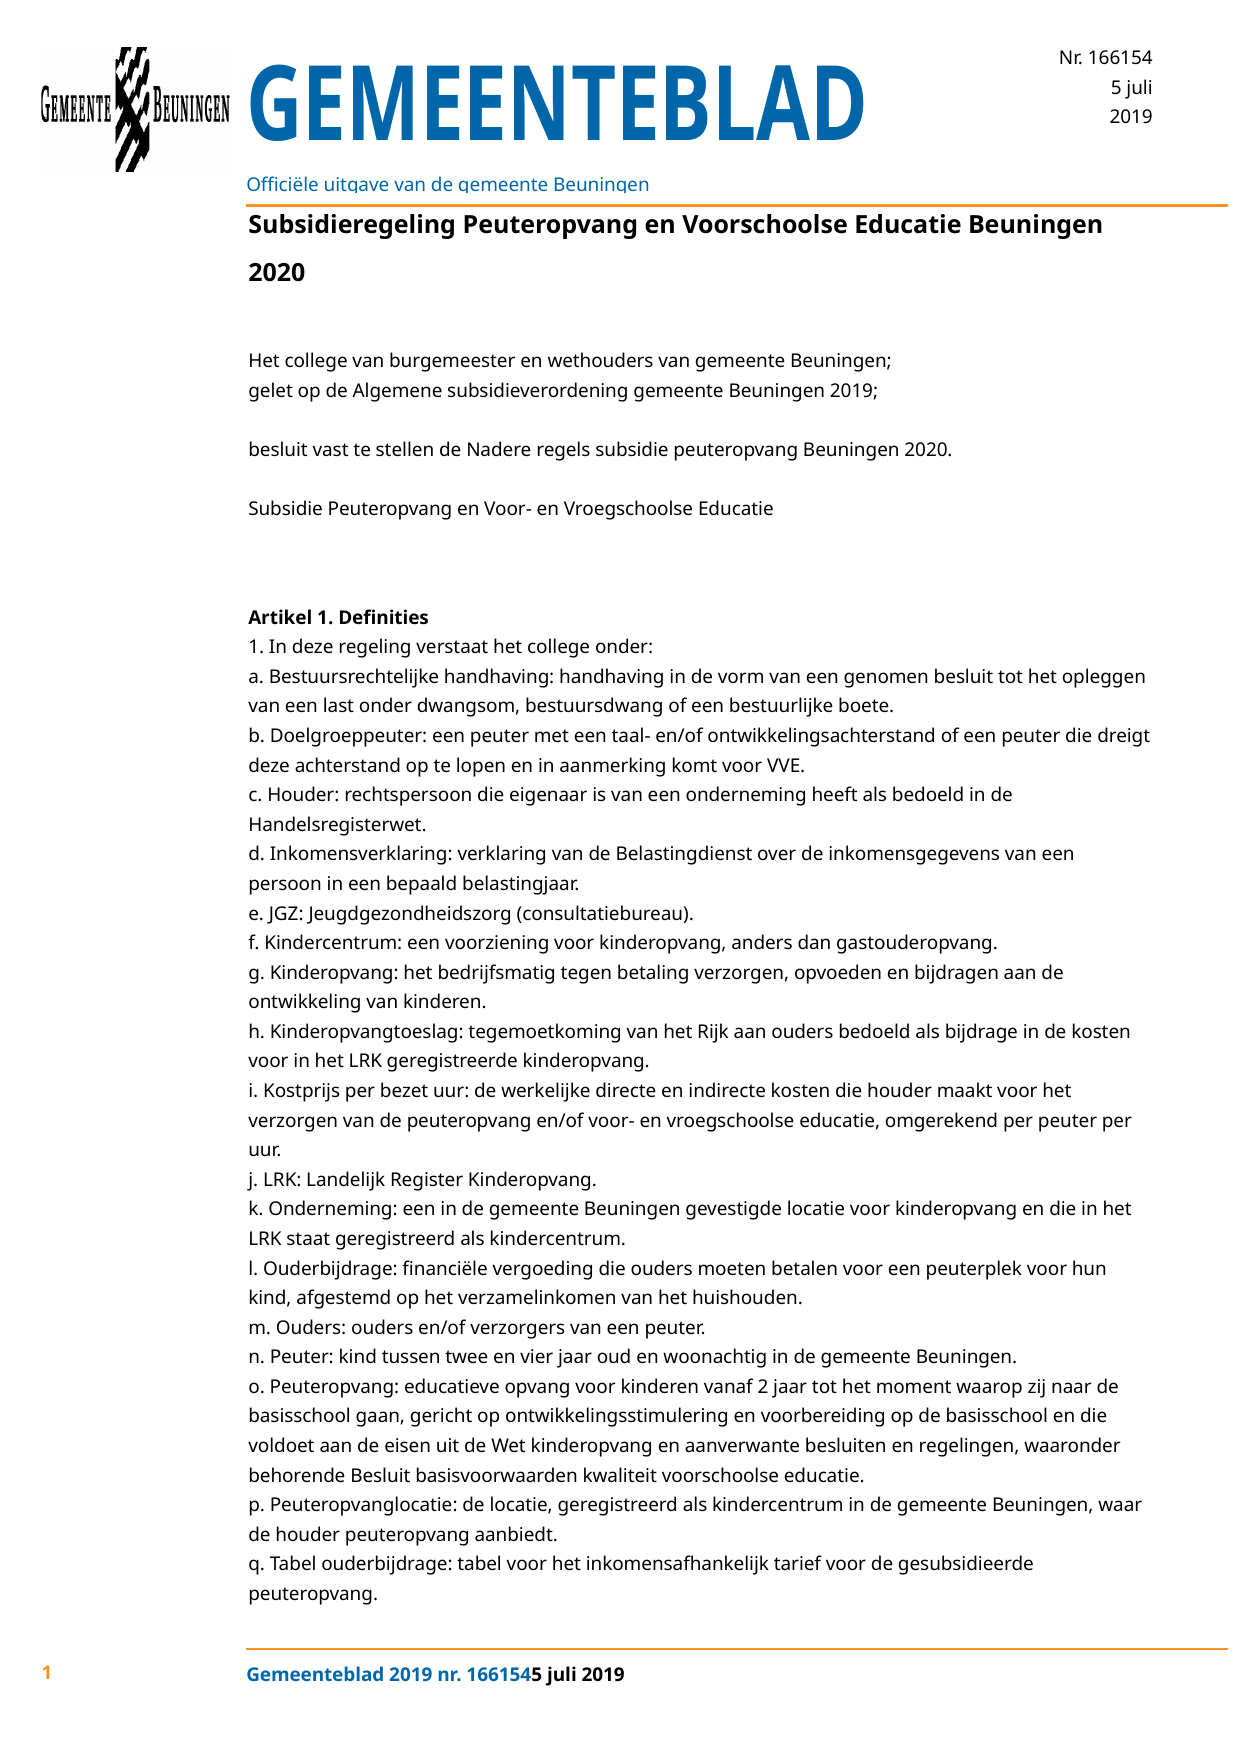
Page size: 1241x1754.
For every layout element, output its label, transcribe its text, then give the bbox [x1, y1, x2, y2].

text Het college van burgemeester en wethouders van gemeente Beuningen; [248, 347, 1152, 373]
text p. Peuteropvanglocatie: de locatie, geregistreerd als kindercentrum in de gemeente Beuningen, waar de houder peuteropvang aanbiedt. [248, 1491, 1152, 1547]
text d. Inkomensverklaring: verklaring van de Belastingdienst over de inkomensgegevens van een persoon in een bepaald belastingjaar. [248, 841, 1152, 896]
text b. Doelgroeppeuter: een peuter met een taal- en/of ontwikkelingsachterstand of een peuter die dreigt deze achterstand op te lopen en in aanmerking komt voor VVE. [248, 722, 1152, 777]
text q. Tabel ouderbijdrage: tabel voor het inkomensafhankelijk tarief voor de gesubsidieerde peuteropvang. [248, 1551, 1152, 1606]
text Subsidie Peuteropvang en Voor- en Vroegschoolse Educatie [248, 495, 1152, 521]
text i. Kostprijs per bezet uur: de werkelijke directe en indirecte kosten die houder maakt voor het verzorgen van de peuteropvang en/of voor- en vroegschoolse educatie, omgerekend per peuter per uur. [248, 1077, 1152, 1162]
text m. Ouders: ouders en/of verzorgers van een peuter. [248, 1314, 1152, 1339]
text e. JGZ: Jeugdgezondheidszorg (consultatiebureau). [248, 900, 1152, 925]
text c. Houder: rechtspersoon die eigenaar is van een onderneming heeft als bedoeld in de Handelsregisterwet. [248, 781, 1152, 837]
text Subsidieregeling Peuteropvang en Voorschoolse Educatie Beuningen 2020 [248, 207, 1152, 288]
text j. LRK: Landelijk Register Kinderopvang. [248, 1166, 1152, 1192]
text h. Kinderopvangtoeslag: tegemoetkoming van het Rijk aan ouders bedoeld als bijdrage in de kosten voor in het LRK geregistreerde kinderopvang. [248, 1018, 1152, 1073]
picture [41, 47, 231, 172]
text o. Peuteropvang: educatieve opvang voor kinderen vanaf 2 jaar tot het moment waarop zij naar de basisschool gaan, gericht op ontwikkelingsstimulering en voorbereiding op de basisschool en die voldoet aan de eisen uit de Wet kinderopvang en aanverwante besluiten en regelingen, waaronder behorende Besluit basisvoorwaarden kwaliteit voorschoolse educatie. [248, 1373, 1152, 1487]
text 1. In deze regeling verstaat het college onder: [248, 633, 1152, 659]
text f. Kindercentrum: een voorziening voor kinderopvang, anders dan gastouderopvang. [248, 929, 1152, 955]
text g. Kinderopvang: het bedrijfsmatig tegen betaling verzorgen, opvoeden en bijdragen aan de ontwikkeling van kinderen. [248, 959, 1152, 1014]
text besluit vast te stellen de Nadere regels subsidie peuteropvang Beuningen 2020. [248, 436, 1152, 462]
text k. Onderneming: een in de gemeente Beuningen gevestigde locatie voor kinderopvang en die in het LRK staat geregistreerd als kindercentrum. [248, 1196, 1152, 1251]
text a. Bestuursrechtelijke handhaving: handhaving in de vorm van een genomen besluit tot het opleggen van een last onder dwangsom, bestuursdwang of een bestuurlijke boete. [248, 663, 1152, 718]
text gelet op de Algemene subsidieverordening gemeente Beuningen 2019; [248, 377, 1152, 403]
text l. Ouderbijdrage: financiële vergoeding die ouders moeten betalen voor een peuterplek voor hun kind, afgestemd op het verzamelinkomen van het huishouden. [248, 1255, 1152, 1310]
text n. Peuter: kind tussen twee en vier jaar oud en woonachtig in de gemeente Beuningen. [248, 1343, 1152, 1369]
text Artikel 1. Definities [248, 604, 1152, 629]
